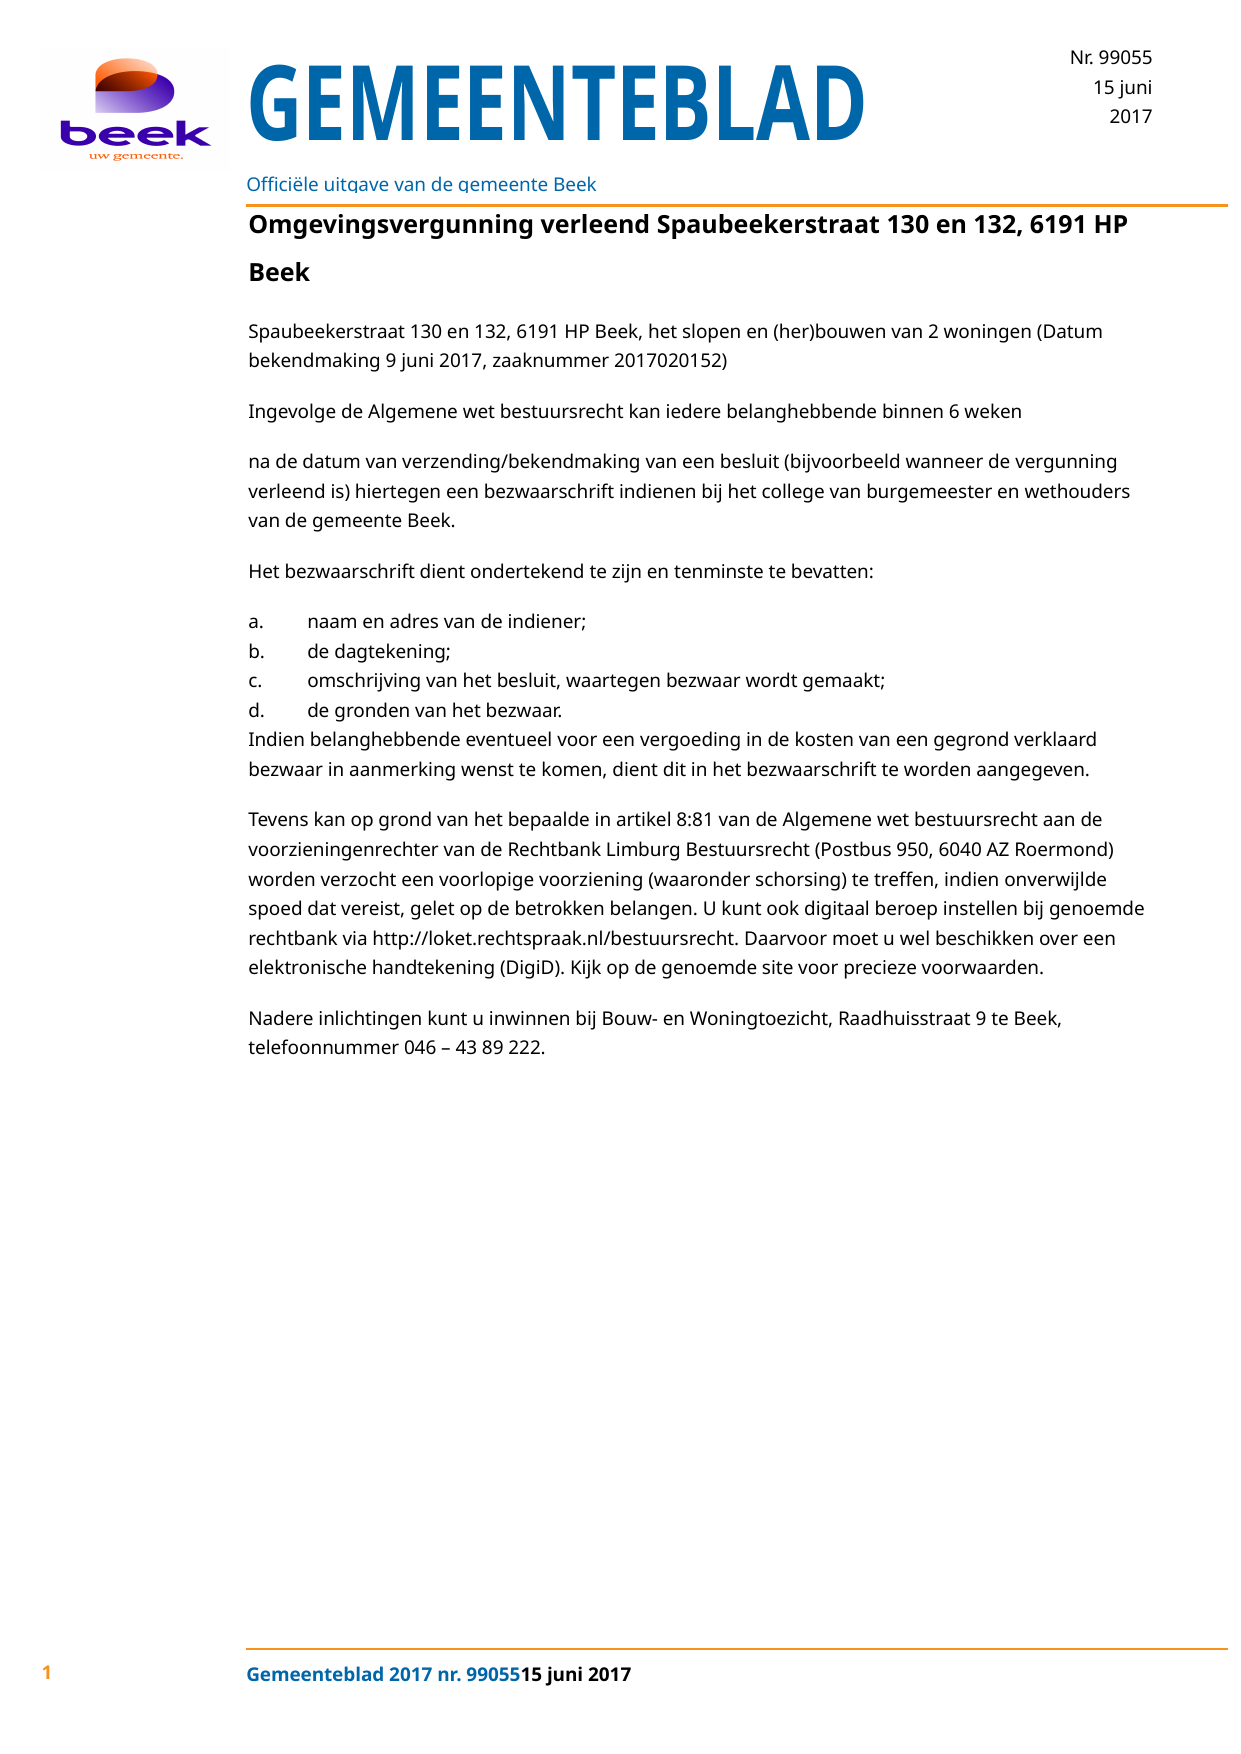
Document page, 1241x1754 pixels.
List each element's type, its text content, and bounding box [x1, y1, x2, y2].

list naam en adres van de indiener; [248, 608, 1152, 634]
list de dagtekening; [248, 638, 1152, 664]
text Indien belanghebbende eventueel voor een vergoeding in de kosten van een gegrond verklaard bezwaar in aanmerking wenst te komen, dient dit in het bezwaarschrift te worden aangegeven. [248, 727, 1152, 782]
list omschrijving van het besluit, waartegen bezwaar wordt gemaakt; [248, 667, 1152, 693]
text na de datum van verzending/bekendmaking van een besluit (bijvoorbeeld wanneer de vergunning verleend is) hiertegen een bezwaarschrift indienen bij het college van burgemeester en wethouders van de gemeente Beek. [248, 448, 1152, 533]
picture [41, 47, 231, 172]
list de gronden van het bezwaar. [248, 697, 1152, 723]
text Spaubeekerstraat 130 en 132, 6191 HP Beek, het slopen en (her)bouwen van 2 woningen (Datum bekendmaking 9 juni 2017, zaaknummer 2017020152) [248, 318, 1152, 373]
text Nadere inlichtingen kunt u inwinnen bij Bouw- en Woningtoezicht, Raadhuisstraat 9 te Beek, telefoonnummer 046 – 43 89 222. [248, 1005, 1152, 1060]
text Het bezwaarschrift dient ondertekend te zijn en tenminste te bevatten: [248, 558, 1152, 584]
text Omgevingsvergunning verleend Spaubeekerstraat 130 en 132, 6191 HP Beek [248, 207, 1152, 288]
text Tevens kan op grond van het bepaalde in artikel 8:81 van de Algemene wet bestuursrecht aan de voorzieningenrechter van de Rechtbank Limburg Bestuursrecht (Postbus 950, 6040 AZ Roermond) worden verzocht een voorlopige voorziening (waaronder schorsing) te treffen, indien onverwijlde spoed dat vereist, gelet op de betrokken belangen. U kunt ook digitaal beroep instellen bij genoemde rechtbank via http://loket.rechtspraak.nl/bestuursrecht. Daarvoor moet u wel beschikken over een elektronische handtekening (DigiD). Kijk op de genoemde site voor precieze voorwaarden. [248, 807, 1152, 980]
text Ingevolge de Algemene wet bestuursrecht kan iedere belanghebbende binnen 6 weken [248, 398, 1152, 424]
